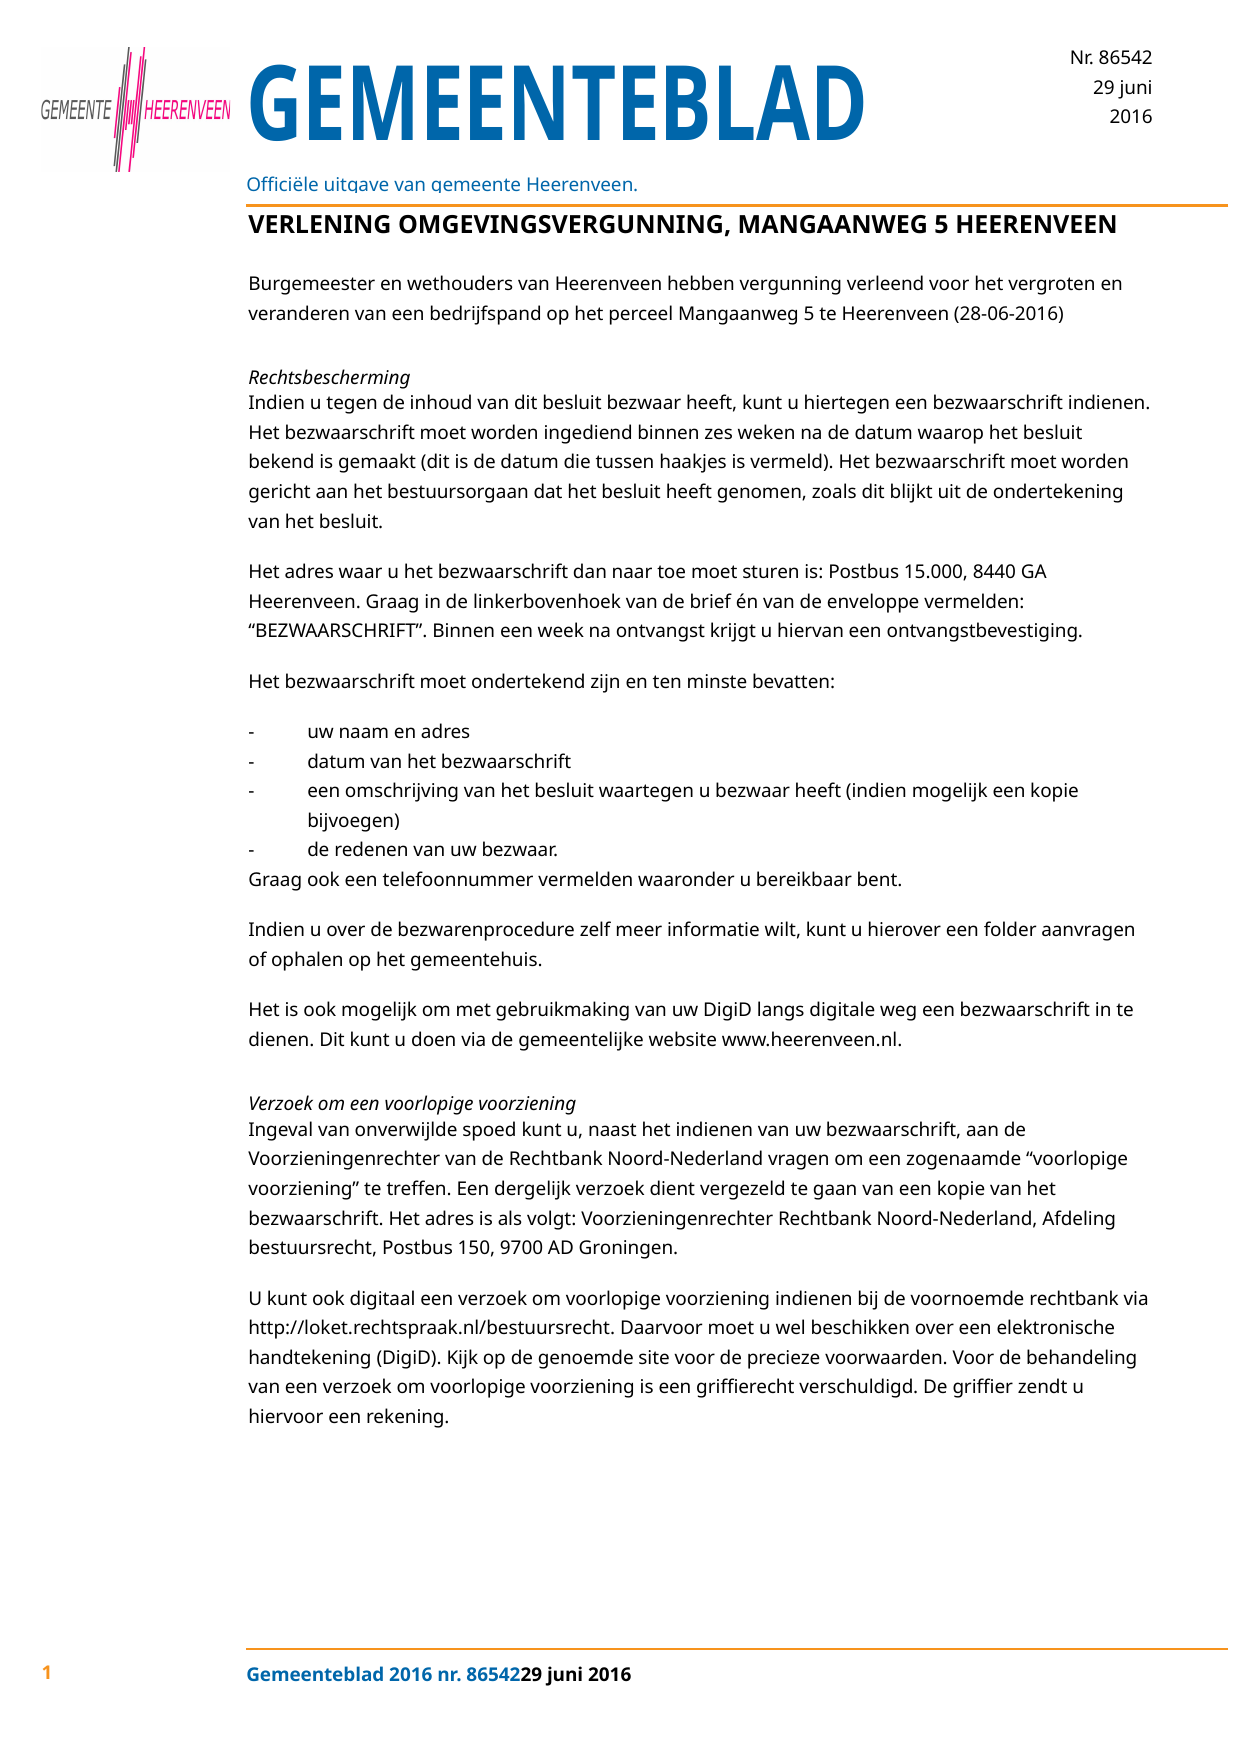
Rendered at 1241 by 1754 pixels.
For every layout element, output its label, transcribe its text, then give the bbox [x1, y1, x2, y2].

text Het adres waar u het bezwaarschrift dan naar toe moet sturen is: Postbus 15.000, 8440 GA Heerenveen. Graag in de linkerbovenhoek van de brief én van de enveloppe vermelden: “BEZWAARSCHRIFT”. Binnen een week na ontvangst krijgt u hiervan een ontvangstbevestiging. [248, 558, 1152, 643]
list een omschrijving van het besluit waartegen u bezwaar heeft (indien mogelijk een kopie bijvoegen) [248, 777, 1152, 833]
text Ingeval van onverwijlde spoed kunt u, naast het indienen van uw bezwaarschrift, aan de Voorzieningenrechter van de Rechtbank Noord-Nederland vragen om een zogenaamde “voorlopige voorziening” te treffen. Een dergelijk verzoek dient vergezeld te gaan van een kopie van het bezwaarschrift. Het adres is als volgt: Voorzieningenrechter Rechtbank Noord-Nederland, Afdeling bestuursrecht, Postbus 150, 9700 AD Groningen. [248, 1116, 1152, 1260]
text Verzoek om een voorlopige voorziening [248, 1090, 1152, 1116]
text Indien u over de bezwarenprocedure zelf meer informatie wilt, kunt u hierover een folder aanvragen of ophalen op het gemeentehuis. [248, 917, 1152, 972]
text Indien u tegen de inhoud van dit besluit bezwaar heeft, kunt u hiertegen een bezwaarschrift indienen. Het bezwaarschrift moet worden ingediend binnen zes weken na de datum waarop het besluit bekend is gemaakt (dit is de datum die tussen haakjes is vermeld). Het bezwaarschrift moet worden gericht aan het bestuursorgaan dat het besluit heeft genomen, zoals dit blijkt uit de ondertekening van het besluit. [248, 389, 1152, 534]
text Rechtsbescherming [248, 364, 1152, 389]
text Het is ook mogelijk om met gebruikmaking van uw DigiD langs digitale weg een bezwaarschrift in te dienen. Dit kunt u doen via de gemeentelijke website www.heerenveen.nl. [248, 997, 1152, 1052]
list de redenen van uw bezwaar. [248, 837, 1152, 862]
list datum van het bezwaarschrift [248, 748, 1152, 774]
list uw naam en adres [248, 718, 1152, 744]
text Het bezwaarschrift moet ondertekend zijn en ten minste bevatten: [248, 668, 1152, 694]
text Graag ook een telefoonnummer vermelden waaronder u bereikbaar bent. [248, 866, 1152, 892]
text Burgemeester en wethouders van Heerenveen hebben vergunning verleend voor het vergroten en veranderen van een bedrijfspand op het perceel Mangaanweg 5 te Heerenveen (28-06-2016) [248, 270, 1152, 326]
picture [41, 47, 231, 172]
text VERLENING OMGEVINGSVERGUNNING, MANGAANWEG 5 HEERENVEEN [248, 207, 1152, 241]
text U kunt ook digitaal een verzoek om voorlopige voorziening indienen bij de voornoemde rechtbank via http://loket.rechtspraak.nl/bestuursrecht. Daarvoor moet u wel beschikken over een elektronische handtekening (DigiD). Kijk op de genoemde site voor de precieze voorwaarden. Voor de behandeling van een verzoek om voorlopige voorziening is een griffierecht verschuldigd. De griffier zendt u hiervoor een rekening. [248, 1285, 1152, 1429]
